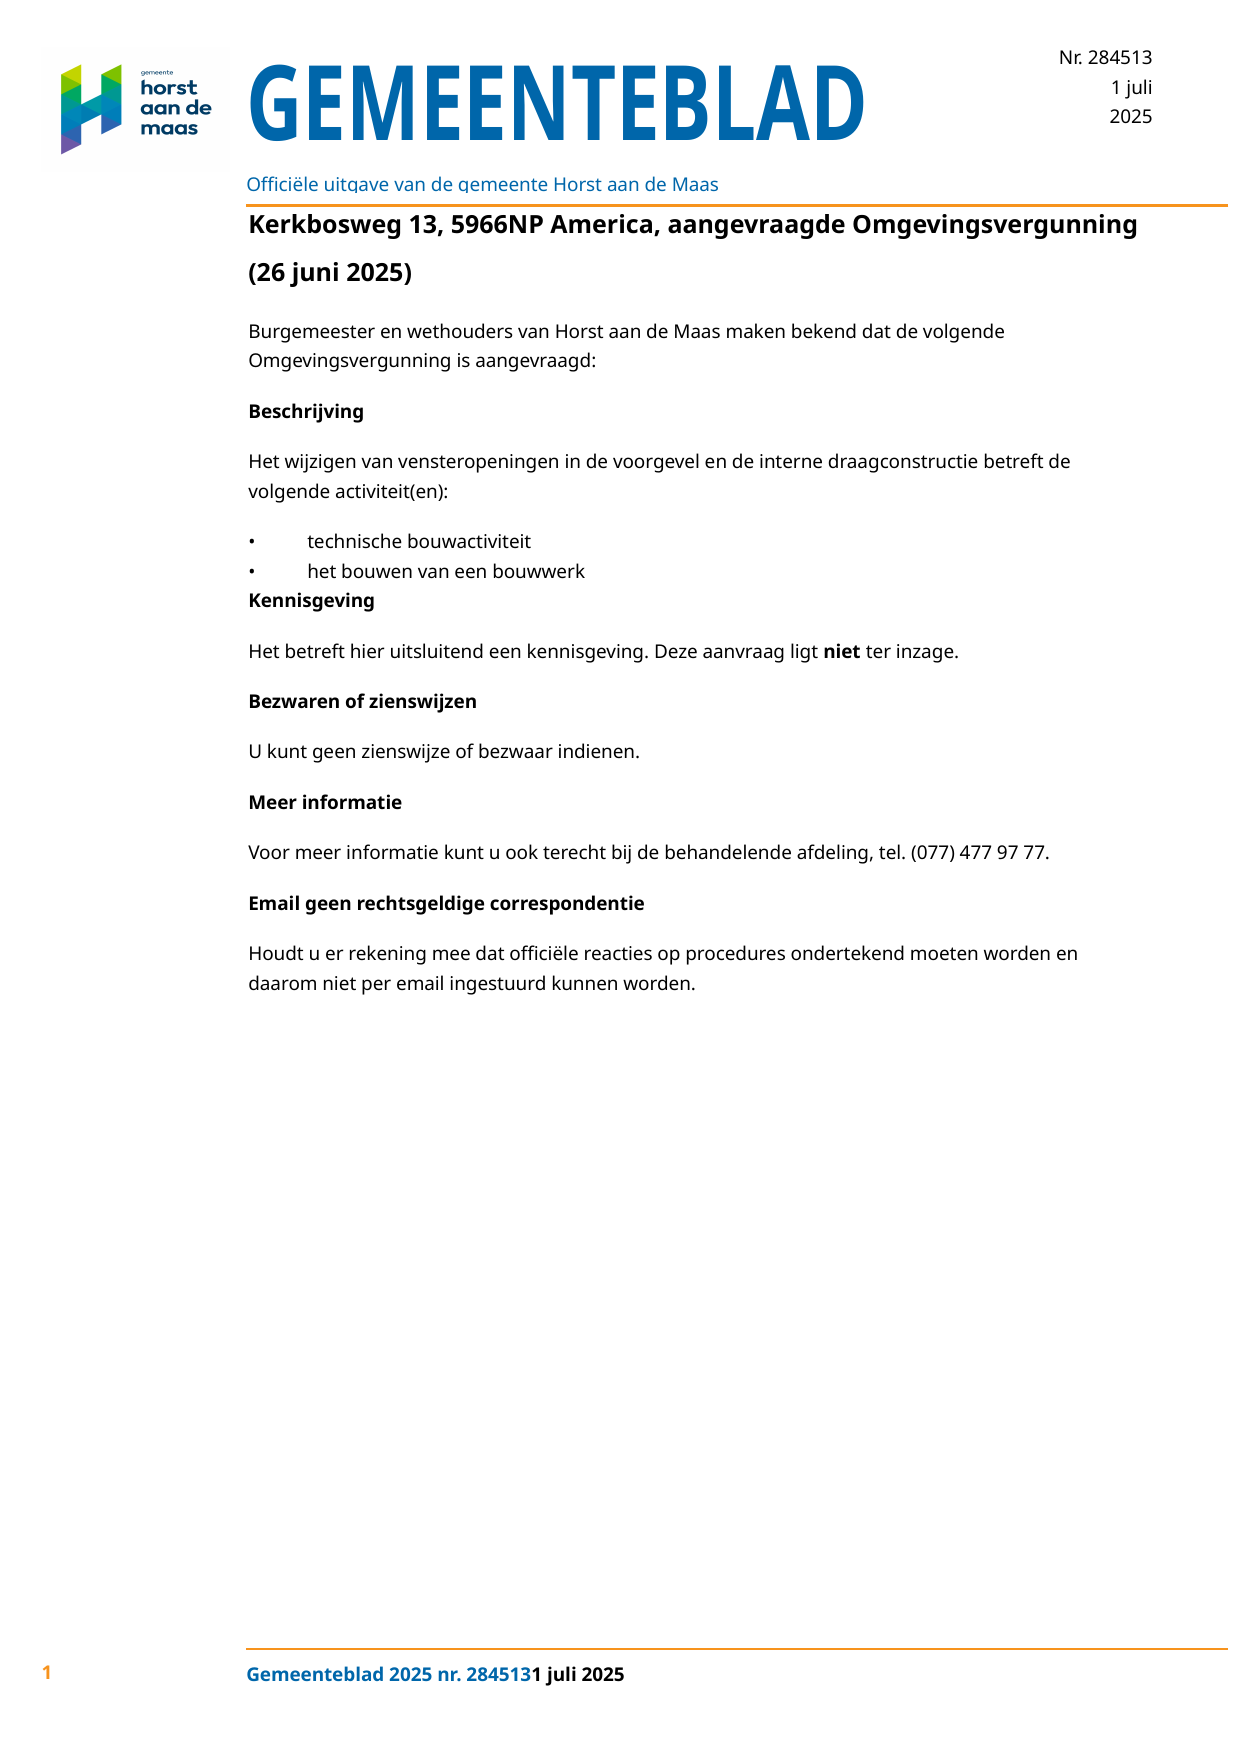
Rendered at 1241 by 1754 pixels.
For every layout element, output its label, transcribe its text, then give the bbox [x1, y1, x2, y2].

text Kennisgeving [248, 587, 1152, 613]
text Email geen rechtsgeldige correspondentie [248, 890, 1152, 916]
text Burgemeester en wethouders van Horst aan de Maas maken bekend dat de volgende Omgevingsvergunning is aangevraagd: [248, 318, 1152, 373]
text Houdt u er rekening mee dat officiële reacties op procedures ondertekend moeten worden en daarom niet per email ingestuurd kunnen worden. [248, 940, 1152, 996]
text Bezwaren of zienswijzen [248, 688, 1152, 714]
text Het wijzigen van vensteropeningen in de voorgevel en de interne draagconstructie betreft de volgende activiteit(en): [248, 448, 1152, 504]
text Voor meer informatie kunt u ook terecht bij de behandelende afdeling, tel. (077) 477 97 77. [248, 839, 1152, 865]
text U kunt geen zienswijze of bezwaar indienen. [248, 739, 1152, 764]
list het bouwen van een bouwwerk [248, 558, 1152, 584]
text Beschrijving [248, 398, 1152, 424]
text Kerkbosweg 13, 5966NP America, aangevraagde Omgevingsvergunning (26 juni 2025) [248, 207, 1152, 288]
picture [41, 47, 231, 172]
text Meer informatie [248, 789, 1152, 815]
list technische bouwactiviteit [248, 528, 1152, 554]
text Het betreft hier uitsluitend een kennisgeving. Deze aanvraag ligt niet ter inzage. [248, 638, 1152, 664]
